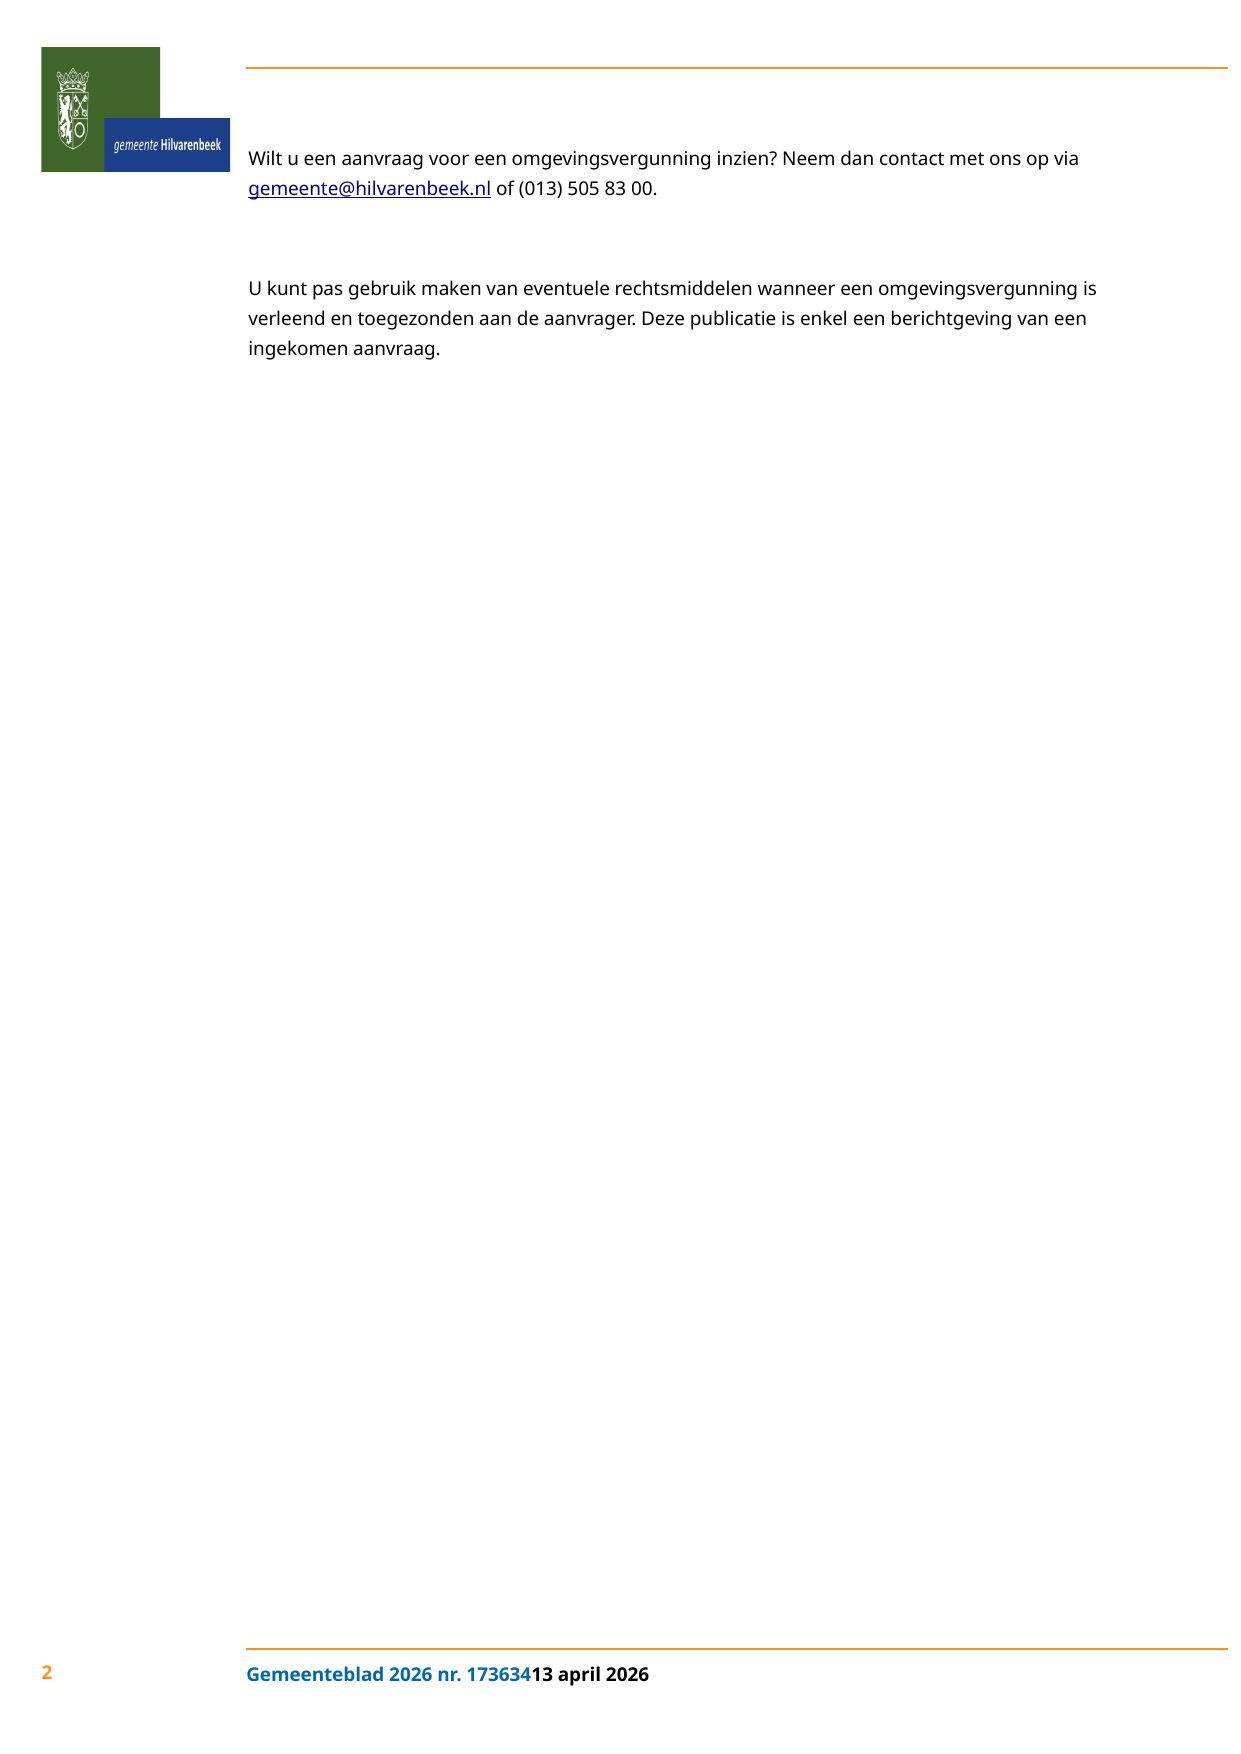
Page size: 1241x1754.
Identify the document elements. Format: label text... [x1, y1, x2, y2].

text U kunt pas gebruik maken van eventuele rechtsmiddelen wanneer een omgevingsvergunning is verleend en toegezonden aan de aanvrager. Deze publicatie is enkel een berichtgeving van een ingekomen aanvraag. [248, 276, 1152, 361]
text Wilt u een aanvraag voor een omgevingsvergunning inzien? Neem dan contact met ons op via gemeente@hilvarenbeek.nl of (013) 505 83 00. [248, 145, 1152, 201]
picture [41, 47, 231, 172]
